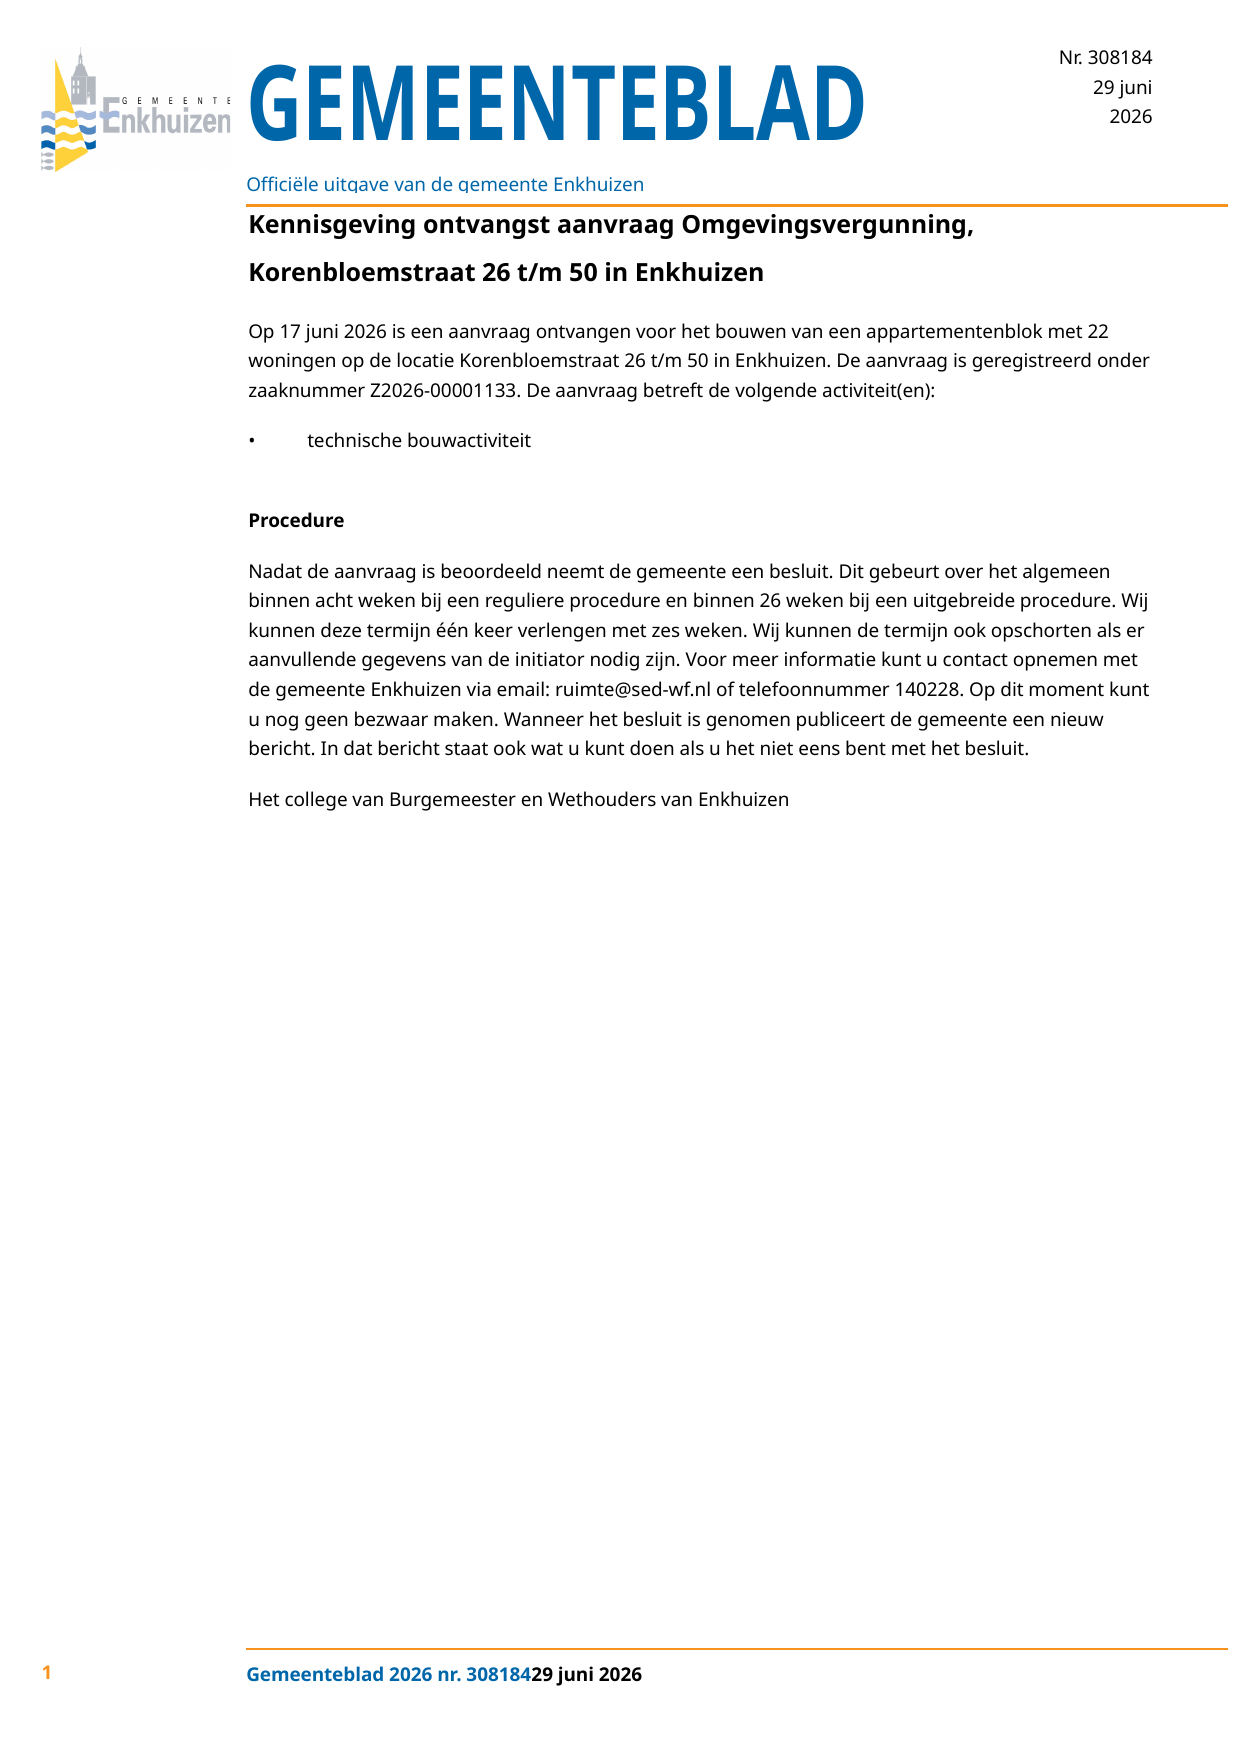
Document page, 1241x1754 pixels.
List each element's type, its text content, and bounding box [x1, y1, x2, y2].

text Het college van Burgemeester en Wethouders van Enkhuizen [248, 786, 1152, 812]
text Kennisgeving ontvangst aanvraag Omgevingsvergunning, Korenbloemstraat 26 t/m 50 in Enkhuizen [248, 207, 1152, 288]
text Op 17 juni 2026 is een aanvraag ontvangen voor het bouwen van een appartementenblok met 22 woningen op de locatie Korenbloemstraat 26 t/m 50 in Enkhuizen. De aanvraag is geregistreerd onder zaaknummer Z2026-00001133. De aanvraag betreft de volgende activiteit(en): [248, 318, 1152, 403]
picture [41, 47, 231, 172]
text Nadat de aanvraag is beoordeeld neemt de gemeente een besluit. Dit gebeurt over het algemeen binnen acht weken bij een reguliere procedure en binnen 26 weken bij een uitgebreide procedure. Wij kunnen deze termijn één keer verlengen met zes weken. Wij kunnen de termijn ook opschorten als er aanvullende gegevens van de initiator nodig zijn. Voor meer informatie kunt u contact opnemen met de gemeente Enkhuizen via email: ruimte@sed-wf.nl of telefoonnummer 140228. Op dit moment kunt u nog geen bezwaar maken. Wanneer het besluit is genomen publiceert de gemeente een nieuw bericht. In dat bericht staat ook wat u kunt doen als u het niet eens bent met het besluit. [248, 558, 1152, 761]
text Procedure [248, 507, 1152, 533]
list technische bouwactiviteit [248, 427, 1152, 453]
